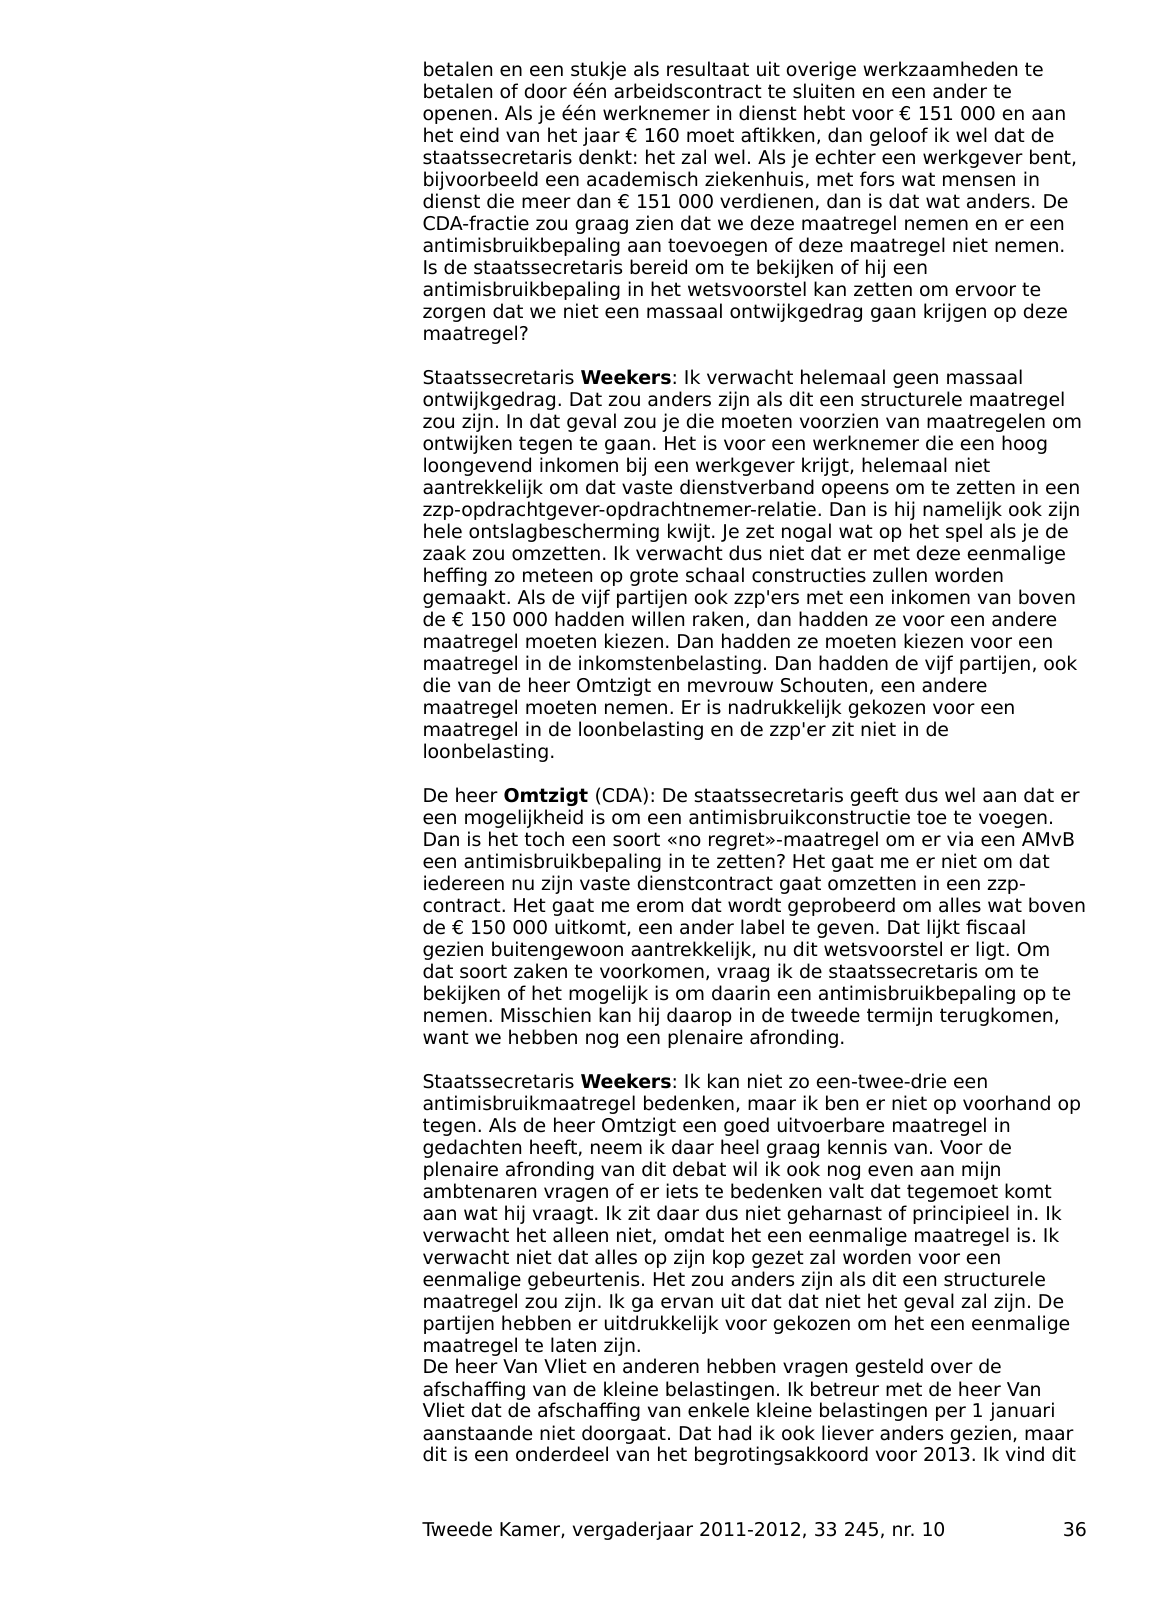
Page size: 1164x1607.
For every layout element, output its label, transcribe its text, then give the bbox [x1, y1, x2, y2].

text betalen en een stukje als resultaat uit overige werkzaamheden te betalen of door één arbeidscontract te sluiten en een ander te openen. Als je één werknemer in dienst hebt voor € 151 000 en aan het eind van het jaar € 160 moet aftikken, dan geloof ik wel dat de staatssecretaris denkt: het zal wel. Als je echter een werkgever bent, bijvoorbeeld een academisch ziekenhuis, met fors wat mensen in dienst die meer dan € 151 000 verdienen, dan is dat wat anders. De CDA-fractie zou graag zien dat we deze maatregel nemen en er een antimisbruikbepaling aan toevoegen of deze maatregel niet nemen. Is de staatssecretaris bereid om te bekijken of hij een antimisbruikbepaling in het wetsvoorstel kan zetten om ervoor te zorgen dat we niet een massaal ontwijkgedrag gaan krijgen op deze maatregel? [422, 59, 1087, 345]
text Staatssecretaris Weekers: Ik verwacht helemaal geen massaal ontwijkgedrag. Dat zou anders zijn als dit een structurele maatregel zou zijn. In dat geval zou je die moeten voorzien van maatregelen om ontwijken tegen te gaan. Het is voor een werknemer die een hoog loongevend inkomen bij een werkgever krijgt, helemaal niet aantrekkelijk om dat vaste dienstverband opeens om te zetten in een zzp-opdrachtgever-opdrachtnemer-relatie. Dan is hij namelijk ook zijn hele ontslagbescherming kwijt. Je zet nogal wat op het spel als je de zaak zou omzetten. Ik verwacht dus niet dat er met deze eenmalige heffing zo meteen op grote schaal constructies zullen worden gemaakt. Als de vijf partijen ook zzp'ers met een inkomen van boven de € 150 000 hadden willen raken, dan hadden ze voor een andere maatregel moeten kiezen. Dan hadden ze moeten kiezen voor een maatregel in de inkomstenbelasting. Dan hadden de vijf partijen, ook die van de heer Omtzigt en mevrouw Schouten, een andere maatregel moeten nemen. Er is nadrukkelijk gekozen voor een maatregel in de loonbelasting en de zzp'er zit niet in de loonbelasting. [422, 367, 1087, 763]
text De heer Van Vliet en anderen hebben vragen gesteld over de afschaffing van de kleine belastingen. Ik betreur met de heer Van Vliet dat de afschaffing van enkele kleine belastingen per 1 januari aanstaande niet doorgaat. Dat had ik ook liever anders gezien, maar dit is een onderdeel van het begrotingsakkoord voor 2013. Ik vind dit [422, 1356, 1087, 1466]
text Staatssecretaris Weekers: Ik kan niet zo een-twee-drie een antimisbruikmaatregel bedenken, maar ik ben er niet op voorhand op tegen. Als de heer Omtzigt een goed uitvoerbare maatregel in gedachten heeft, neem ik daar heel graag kennis van. Voor de plenaire afronding van dit debat wil ik ook nog even aan mijn ambtenaren vragen of er iets te bedenken valt dat tegemoet komt aan wat hij vraagt. Ik zit daar dus niet geharnast of principieel in. Ik verwacht het alleen niet, omdat het een eenmalige maatregel is. Ik verwacht niet dat alles op zijn kop gezet zal worden voor een eenmalige gebeurtenis. Het zou anders zijn als dit een structurele maatregel zou zijn. Ik ga ervan uit dat dat niet het geval zal zijn. De partijen hebben er uitdrukkelijk voor gekozen om het een eenmalige maatregel te laten zijn. [422, 1071, 1087, 1356]
text De heer Omtzigt (CDA): De staatssecretaris geeft dus wel aan dat er een mogelijkheid is om een antimisbruikconstructie toe te voegen. Dan is het toch een soort «no regret»-maatregel om er via een AMvB een antimisbruikbepaling in te zetten? Het gaat me er niet om dat iedereen nu zijn vaste dienstcontract gaat omzetten in een zzp-contract. Het gaat me erom dat wordt geprobeerd om alles wat boven de € 150 000 uitkomt, een ander label te geven. Dat lijkt fiscaal gezien buitengewoon aantrekkelijk, nu dit wetsvoorstel er ligt. Om dat soort zaken te voorkomen, vraag ik de staatssecretaris om te bekijken of het mogelijk is om daarin een antimisbruikbepaling op te nemen. Misschien kan hij daarop in de tweede termijn terugkomen, want we hebben nog een plenaire afronding. [422, 785, 1087, 1048]
